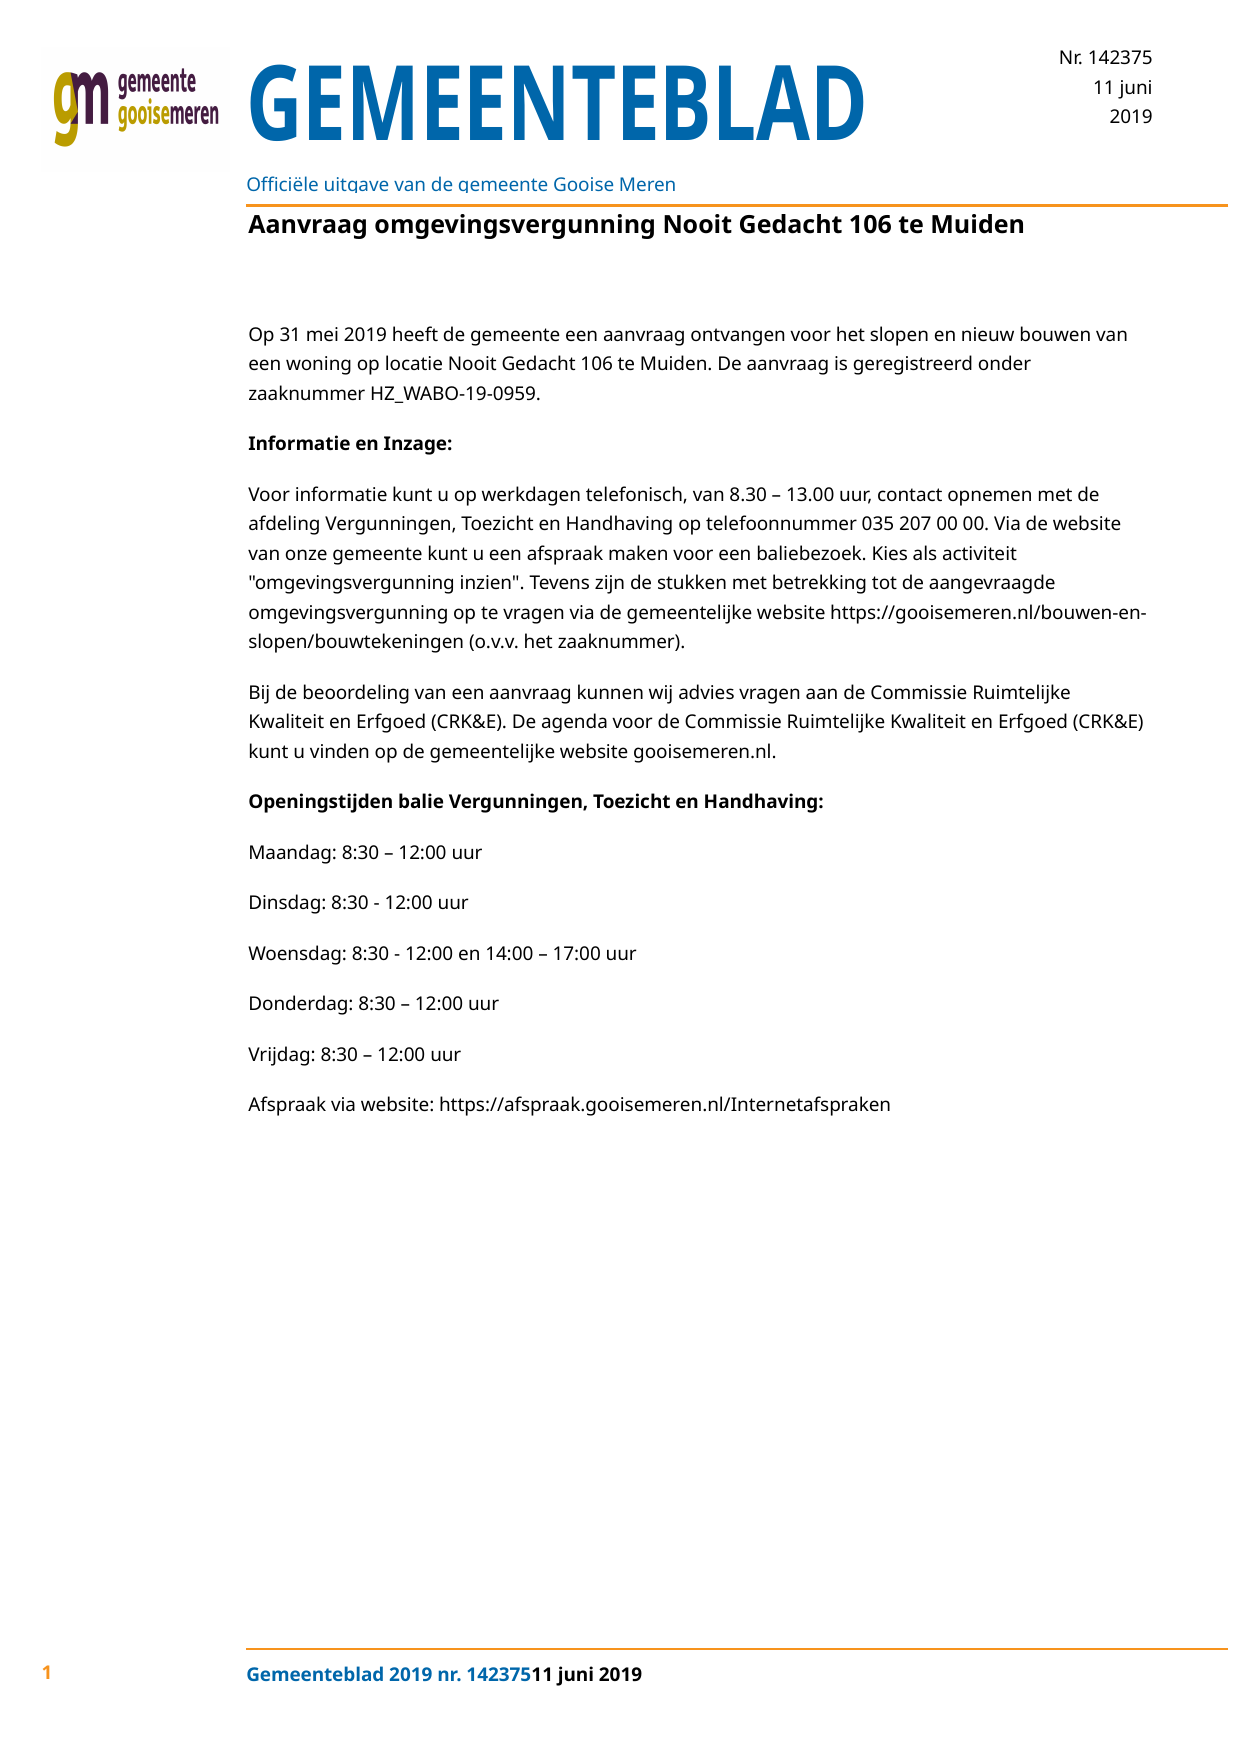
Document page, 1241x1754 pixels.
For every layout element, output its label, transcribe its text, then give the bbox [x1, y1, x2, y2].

text Maandag: 8:30 – 12:00 uur [248, 839, 1152, 865]
text Voor informatie kunt u op werkdagen telefonisch, van 8.30 – 13.00 uur, contact opnemen met de afdeling Vergunningen, Toezicht en Handhaving op telefoonnummer 035 207 00 00. Via de website van onze gemeente kunt u een afspraak maken voor een baliebezoek. Kies als activiteit "omgevingsvergunning inzien". Tevens zijn de stukken met betrekking tot de aangevraagde omgevingsvergunning op te vragen via de gemeentelijke website https://gooisemeren.nl/bouwen-en-slopen/bouwtekeningen (o.v.v. het zaaknummer). [248, 481, 1152, 654]
text Woensdag: 8:30 - 12:00 en 14:00 – 17:00 uur [248, 940, 1152, 966]
text Aanvraag omgevingsvergunning Nooit Gedacht 106 te Muiden [248, 207, 1152, 241]
text Donderdag: 8:30 – 12:00 uur [248, 990, 1152, 1016]
text Informatie en Inzage: [248, 430, 1152, 456]
text Openingstijden balie Vergunningen, Toezicht en Handhaving: [248, 789, 1152, 814]
text Op 31 mei 2019 heeft de gemeente een aanvraag ontvangen voor het slopen en nieuw bouwen van een woning op locatie Nooit Gedacht 106 te Muiden. De aanvraag is geregistreerd onder zaaknummer HZ_WABO-19-0959. [248, 321, 1152, 406]
text Dinsdag: 8:30 - 12:00 uur [248, 889, 1152, 915]
text Afspraak via website: https://afspraak.gooisemeren.nl/Internetafspraken [248, 1091, 1152, 1117]
picture [41, 47, 231, 172]
text Bij de beoordeling van een aanvraag kunnen wij advies vragen aan de Commissie Ruimtelijke Kwaliteit en Erfgoed (CRK&E). De agenda voor de Commissie Ruimtelijke Kwaliteit en Erfgoed (CRK&E) kunt u vinden op de gemeentelijke website gooisemeren.nl. [248, 679, 1152, 764]
text Vrijdag: 8:30 – 12:00 uur [248, 1041, 1152, 1066]
